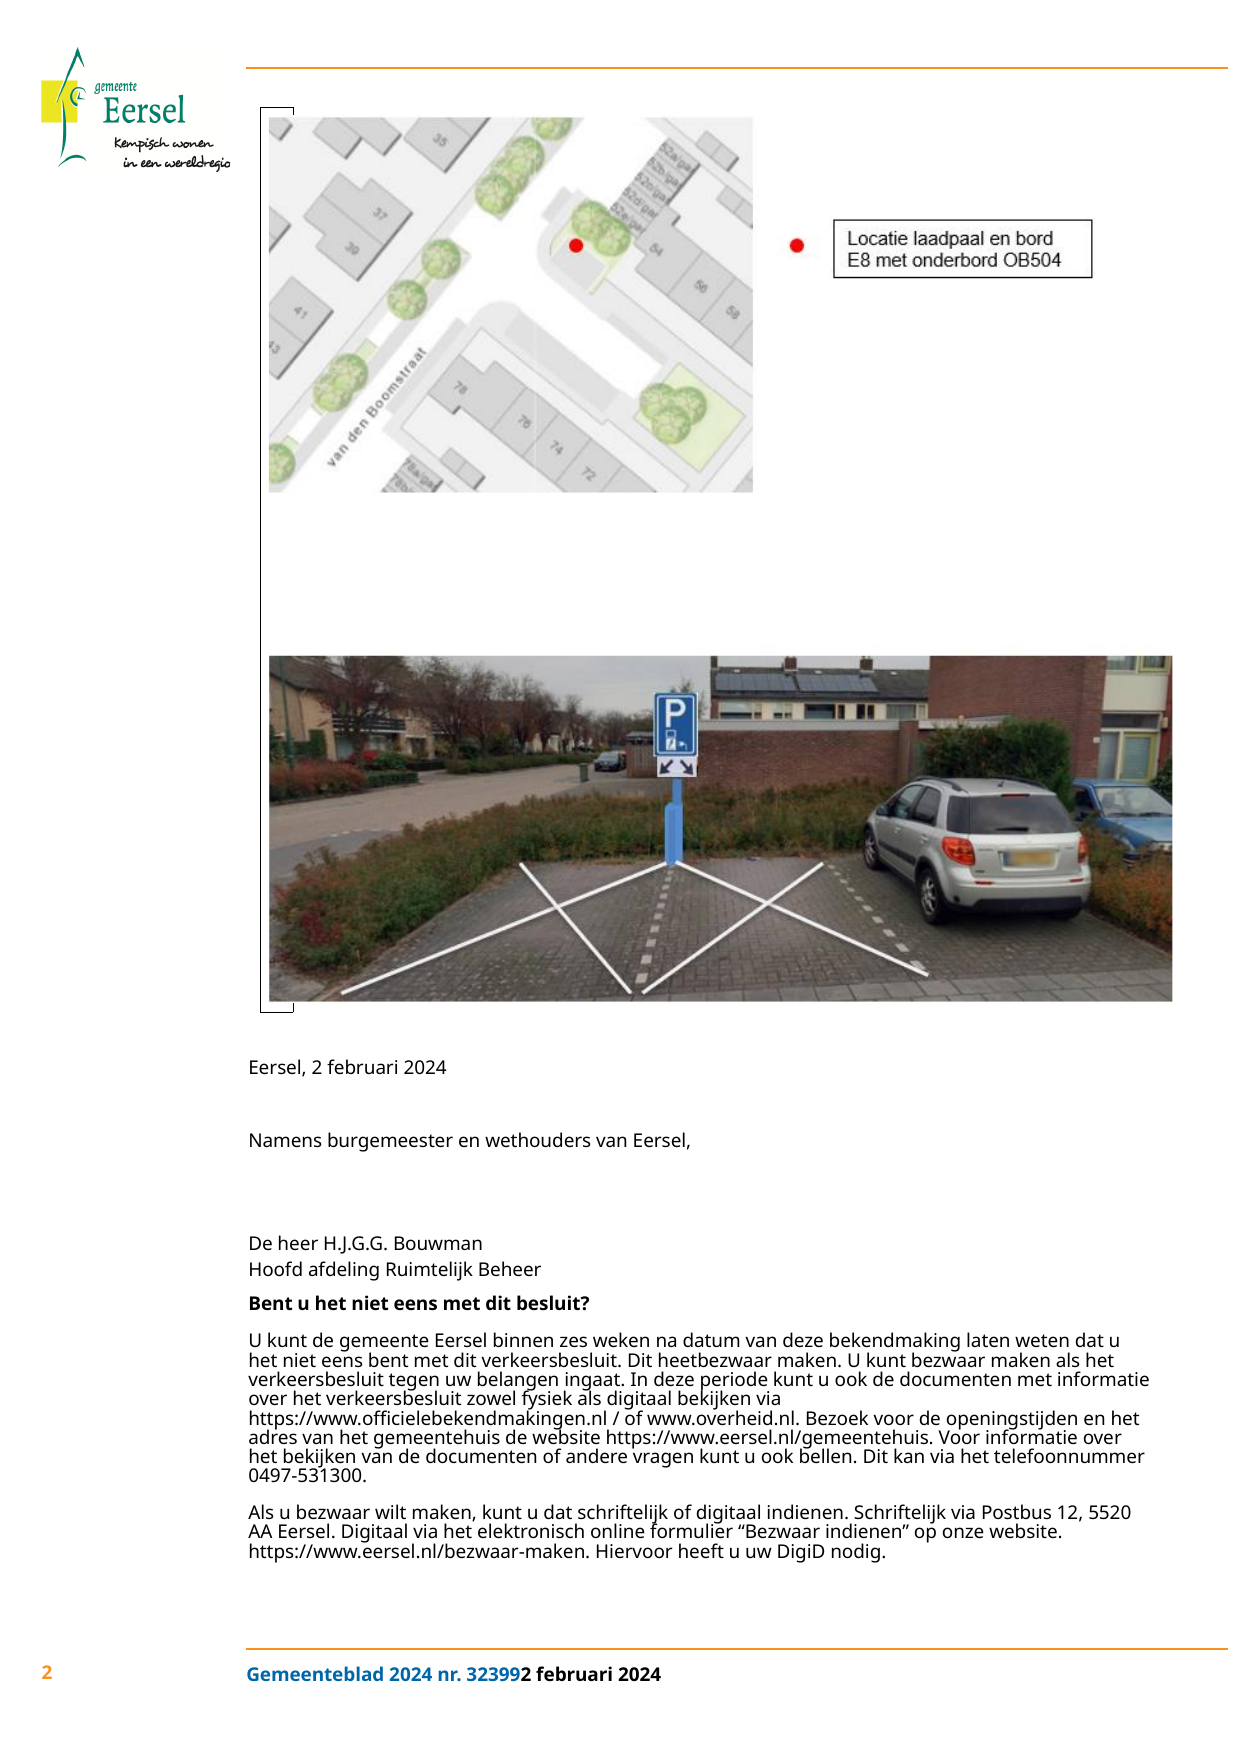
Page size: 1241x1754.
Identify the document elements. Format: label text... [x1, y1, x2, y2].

picture [41, 47, 231, 172]
text Als u bezwaar wilt maken, kunt u dat schriftelijk of digitaal indienen. Schriftelijk via Postbus 12, 5520 AA Eersel. Digitaal via het elektronisch online formulier “Bezwaar indienen” op onze website. https://www.eersel.nl/bezwaar-maken. Hiervoor heeft u uw DigiD nodig. [248, 1504, 1152, 1562]
text U kunt de gemeente Eersel binnen zes weken na datum van deze bekendmaking laten weten dat u het niet eens bent met dit verkeersbesluit. Dit heetbezwaar maken. U kunt bezwaar maken als het verkeersbesluit tegen uw belangen ingaat. In deze periode kunt u ook de documenten met informatie over het verkeersbesluit zowel fysiek als digitaal bekijken via https://www.officielebekendmakingen.nl / of www.overheid.nl. Bezoek voor de openingstijden en het adres van het gemeentehuis de website https://www.eersel.nl/gemeentehuis. Voor informatie over het bekijken van de documenten of andere vragen kunt u ook bellen. Dit kan via het telefoonnummer 0497-531300. [248, 1332, 1152, 1487]
text Hoofd afdeling Ruimtelijk Beheer [248, 1256, 1152, 1282]
text De heer H.J.G.G. Bouwman [248, 1230, 1152, 1256]
picture [268, 115, 1173, 1003]
text Eersel, 2 februari 2024 [248, 1054, 1152, 1079]
text Bent u het niet eens met dit besluit? [248, 1295, 1152, 1315]
text Namens burgemeester en wethouders van Eersel, [248, 1127, 1152, 1153]
